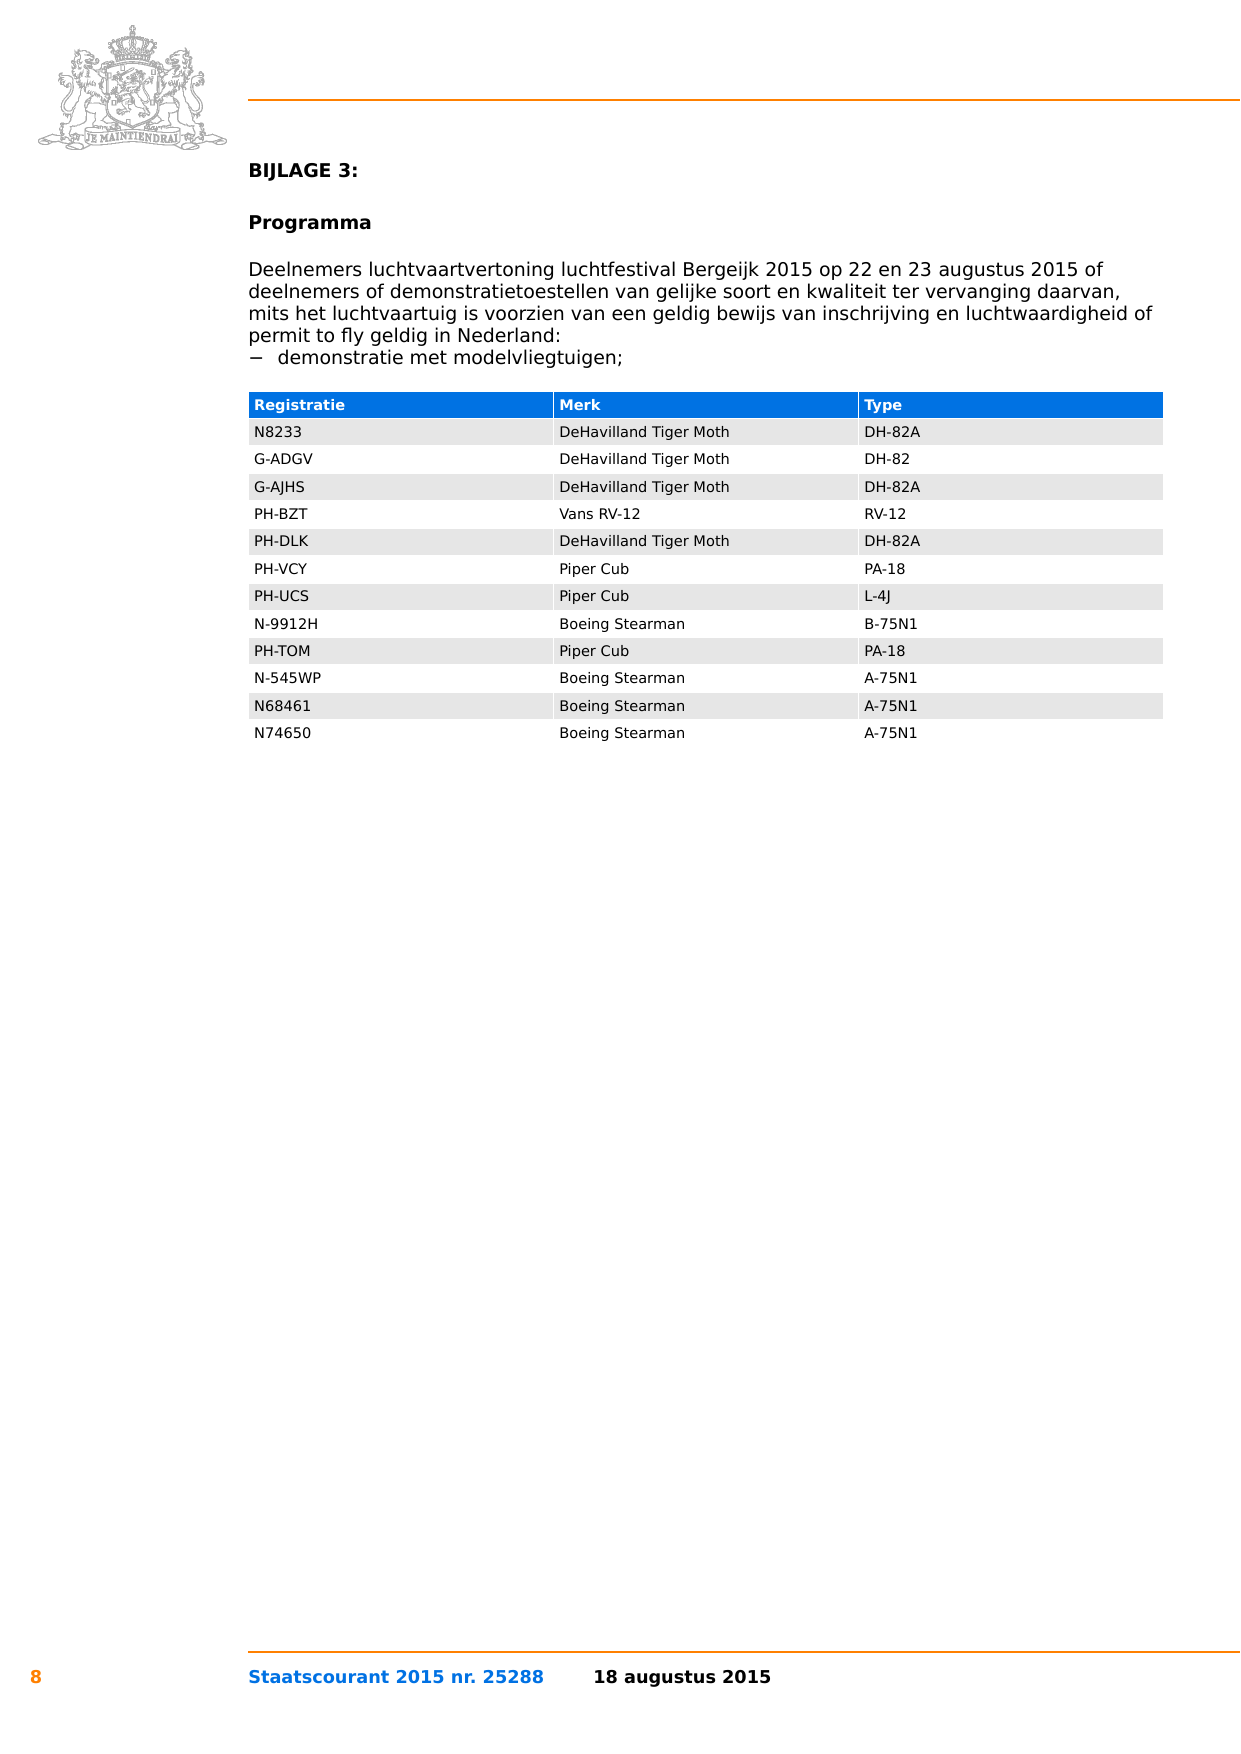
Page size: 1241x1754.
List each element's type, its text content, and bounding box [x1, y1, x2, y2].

text Deelnemers luchtvaartvertoning luchtfestival Bergeijk 2015 op 22 en 23 augustus 2015 of deelnemers of demonstratietoestellen van gelijke soort en kwaliteit ter vervanging daarvan, mits het luchtvaartuig is voorzien van een geldig bewijs van inschrijving en luchtwaardigheid of permit to fly geldig in Nederland: [248, 259, 1163, 347]
table_cell DH-82A [859, 529, 1163, 555]
table_cell N68461 [249, 693, 553, 719]
table_cell Boeing Stearman [554, 666, 858, 692]
table_header Type [859, 392, 1163, 418]
table_cell B-75N1 [859, 611, 1163, 637]
table_cell PH-TOM [249, 638, 553, 664]
table_cell DH-82 [859, 446, 1163, 473]
picture [38, 25, 227, 150]
table_cell DH-82A [859, 419, 1163, 445]
table_cell PA-18 [859, 638, 1163, 664]
table_cell DeHavilland Tiger Moth [554, 474, 858, 500]
table_cell Vans RV-12 [554, 501, 858, 528]
subtitle BIJLAGE 3: [248, 160, 1163, 182]
table_cell A-75N1 [859, 720, 1163, 747]
table_cell Piper Cub [554, 638, 858, 664]
table_cell L-4J [859, 584, 1163, 610]
subtitle Programma [248, 212, 1163, 234]
table_cell PH-BZT [249, 501, 553, 528]
table_cell Piper Cub [554, 556, 858, 582]
table_cell DH-82A [859, 474, 1163, 500]
table_cell Boeing Stearman [554, 720, 858, 747]
table_cell RV-12 [859, 501, 1163, 528]
table_cell PH-VCY [249, 556, 553, 582]
table_cell N74650 [249, 720, 553, 747]
table_cell Piper Cub [554, 584, 858, 610]
table_cell DeHavilland Tiger Moth [554, 419, 858, 445]
table_cell N8233 [249, 419, 553, 445]
table_cell Boeing Stearman [554, 611, 858, 637]
table_cell G-ADGV [249, 446, 553, 473]
table_cell N-9912H [249, 611, 553, 637]
table_cell A-75N1 [859, 693, 1163, 719]
table_cell PA-18 [859, 556, 1163, 582]
table_header Merk [554, 392, 858, 418]
table_cell DeHavilland Tiger Moth [554, 446, 858, 473]
table_header Registratie [249, 392, 553, 418]
table_cell A-75N1 [859, 666, 1163, 692]
table_cell PH-UCS [249, 584, 553, 610]
table_cell N-545WP [249, 666, 553, 692]
table_cell PH-DLK [249, 529, 553, 555]
text − demonstratie met modelvliegtuigen; [248, 347, 1163, 369]
table_cell DeHavilland Tiger Moth [554, 529, 858, 555]
table_cell G-AJHS [249, 474, 553, 500]
table_cell Boeing Stearman [554, 693, 858, 719]
